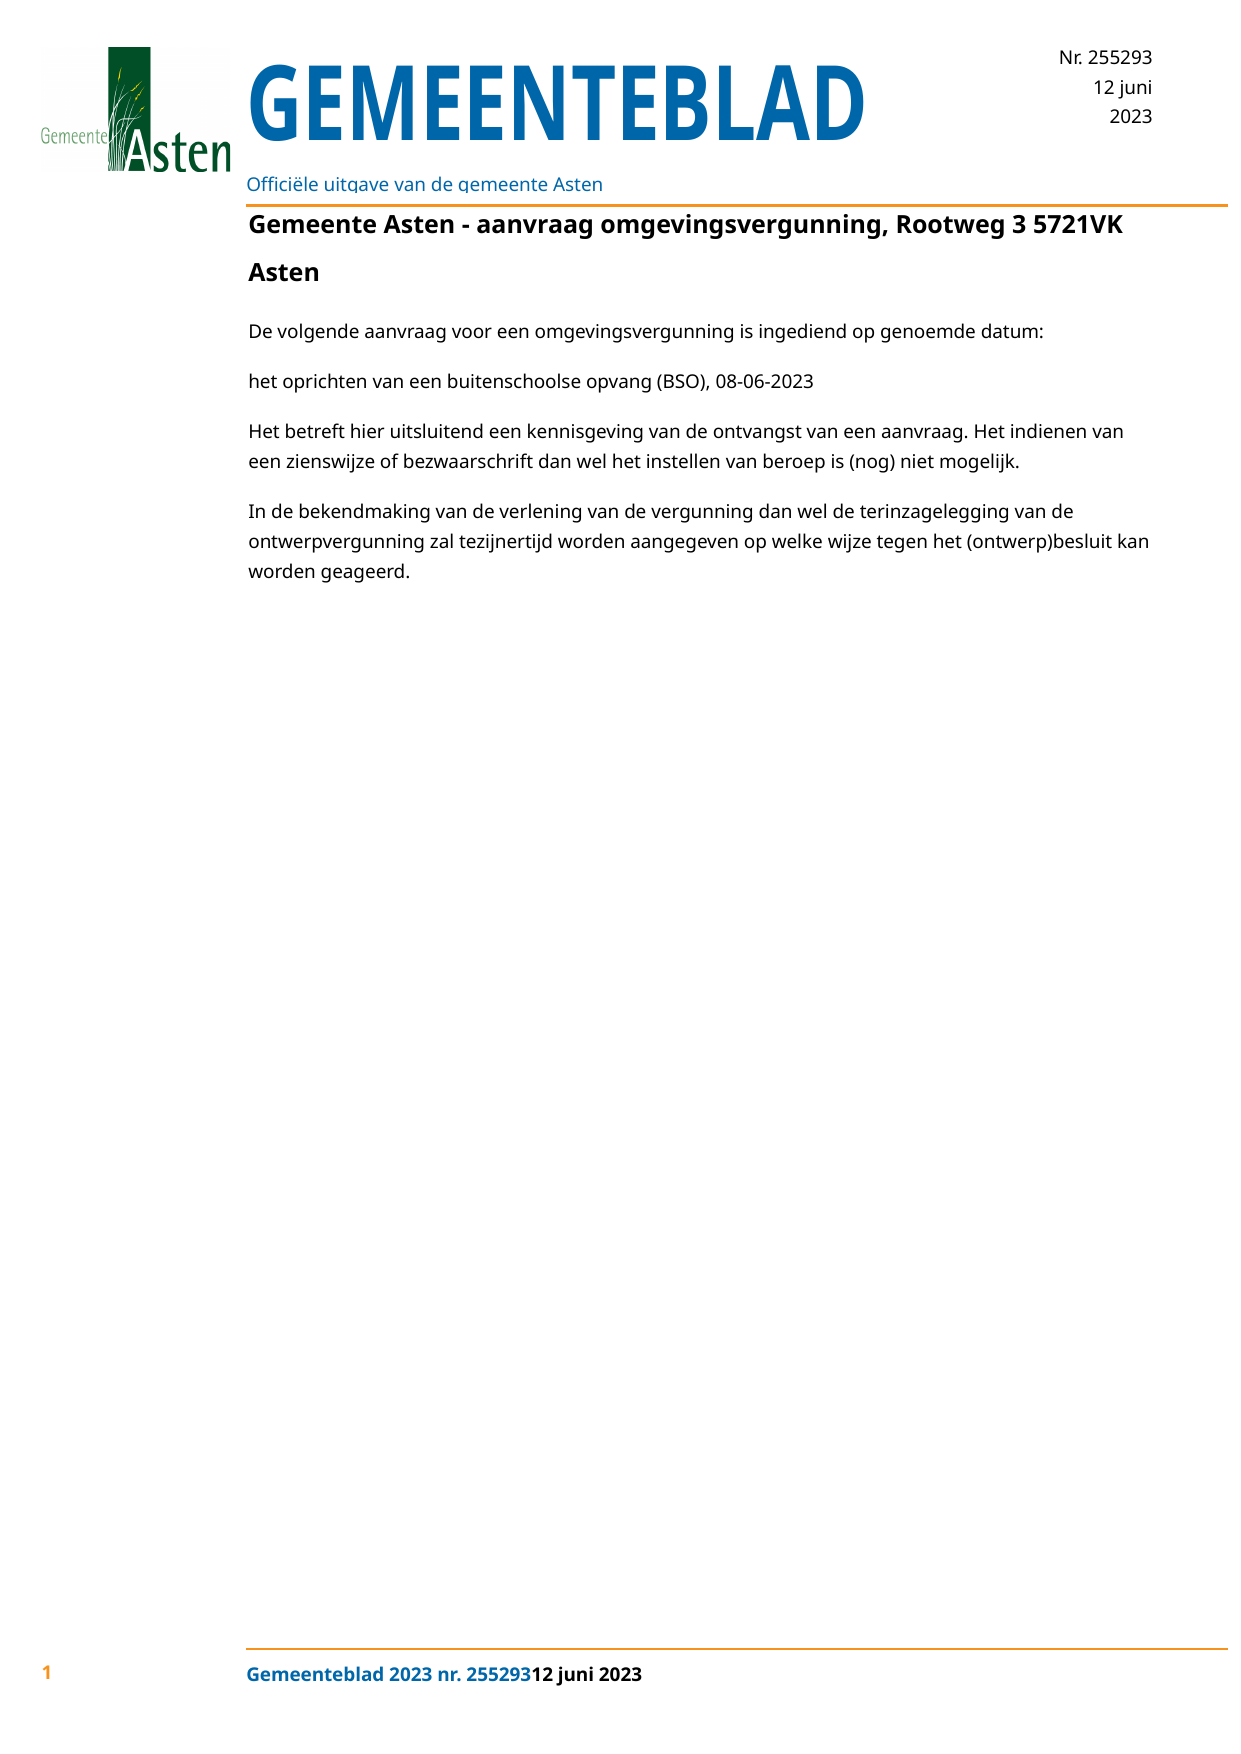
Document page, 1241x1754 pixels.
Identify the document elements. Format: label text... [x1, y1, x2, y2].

text Het betreft hier uitsluitend een kennisgeving van de ontvangst van een aanvraag. Het indienen van een zienswijze of bezwaarschrift dan wel het instellen van beroep is (nog) niet mogelijk. [248, 419, 1152, 474]
text het oprichten van een buitenschoolse opvang (BSO), 08-06-2023 [248, 368, 1152, 394]
text In de bekendmaking van de verlening van de vergunning dan wel de terinzagelegging van de ontwerpvergunning zal tezijnertijd worden aangegeven op welke wijze tegen het (ontwerp)besluit kan worden geageerd. [248, 499, 1152, 584]
text Gemeente Asten - aanvraag omgevingsvergunning, Rootweg 3 5721VK Asten [248, 207, 1152, 288]
text De volgende aanvraag voor een omgevingsvergunning is ingediend op genoemde datum: [248, 318, 1152, 344]
picture [41, 47, 231, 172]
